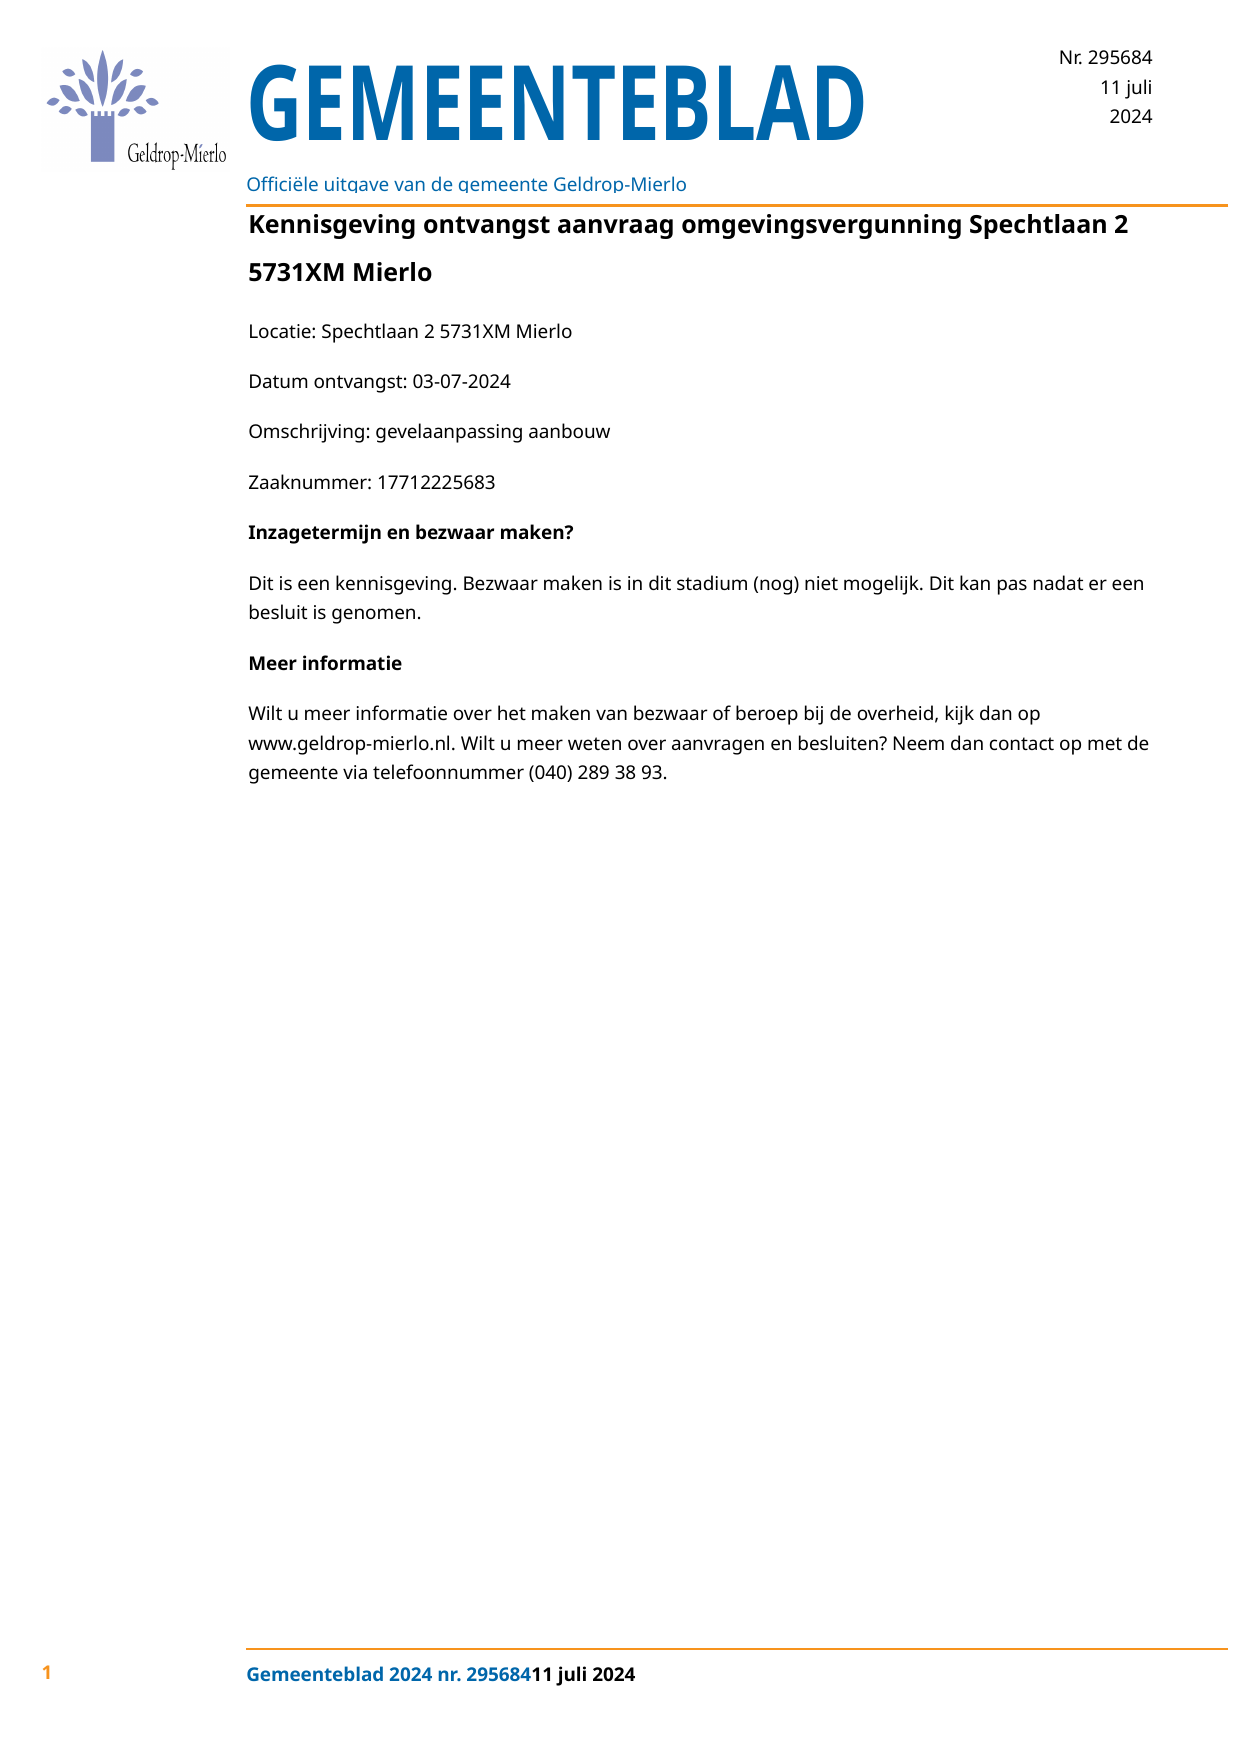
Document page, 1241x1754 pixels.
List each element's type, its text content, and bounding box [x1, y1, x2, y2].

text Zaaknummer: 17712225683 [248, 469, 1152, 495]
text Meer informatie [248, 650, 1152, 676]
text Wilt u meer informatie over het maken van bezwaar of beroep bij de overheid, kijk dan op www.geldrop-mierlo.nl. Wilt u meer weten over aanvragen en besluiten? Neem dan contact op met de gemeente via telefoonnummer (040) 289 38 93. [248, 700, 1152, 785]
text Dit is een kennisgeving. Bezwaar maken is in dit stadium (nog) niet mogelijk. Dit kan pas nadat er een besluit is genomen. [248, 570, 1152, 625]
text Kennisgeving ontvangst aanvraag omgevingsvergunning Spechtlaan 2 5731XM Mierlo [248, 207, 1152, 288]
text Datum ontvangst: 03-07-2024 [248, 368, 1152, 394]
text Locatie: Spechtlaan 2 5731XM Mierlo [248, 318, 1152, 344]
text Inzagetermijn en bezwaar maken? [248, 519, 1152, 545]
picture [41, 47, 231, 172]
text Omschrijving: gevelaanpassing aanbouw [248, 419, 1152, 444]
